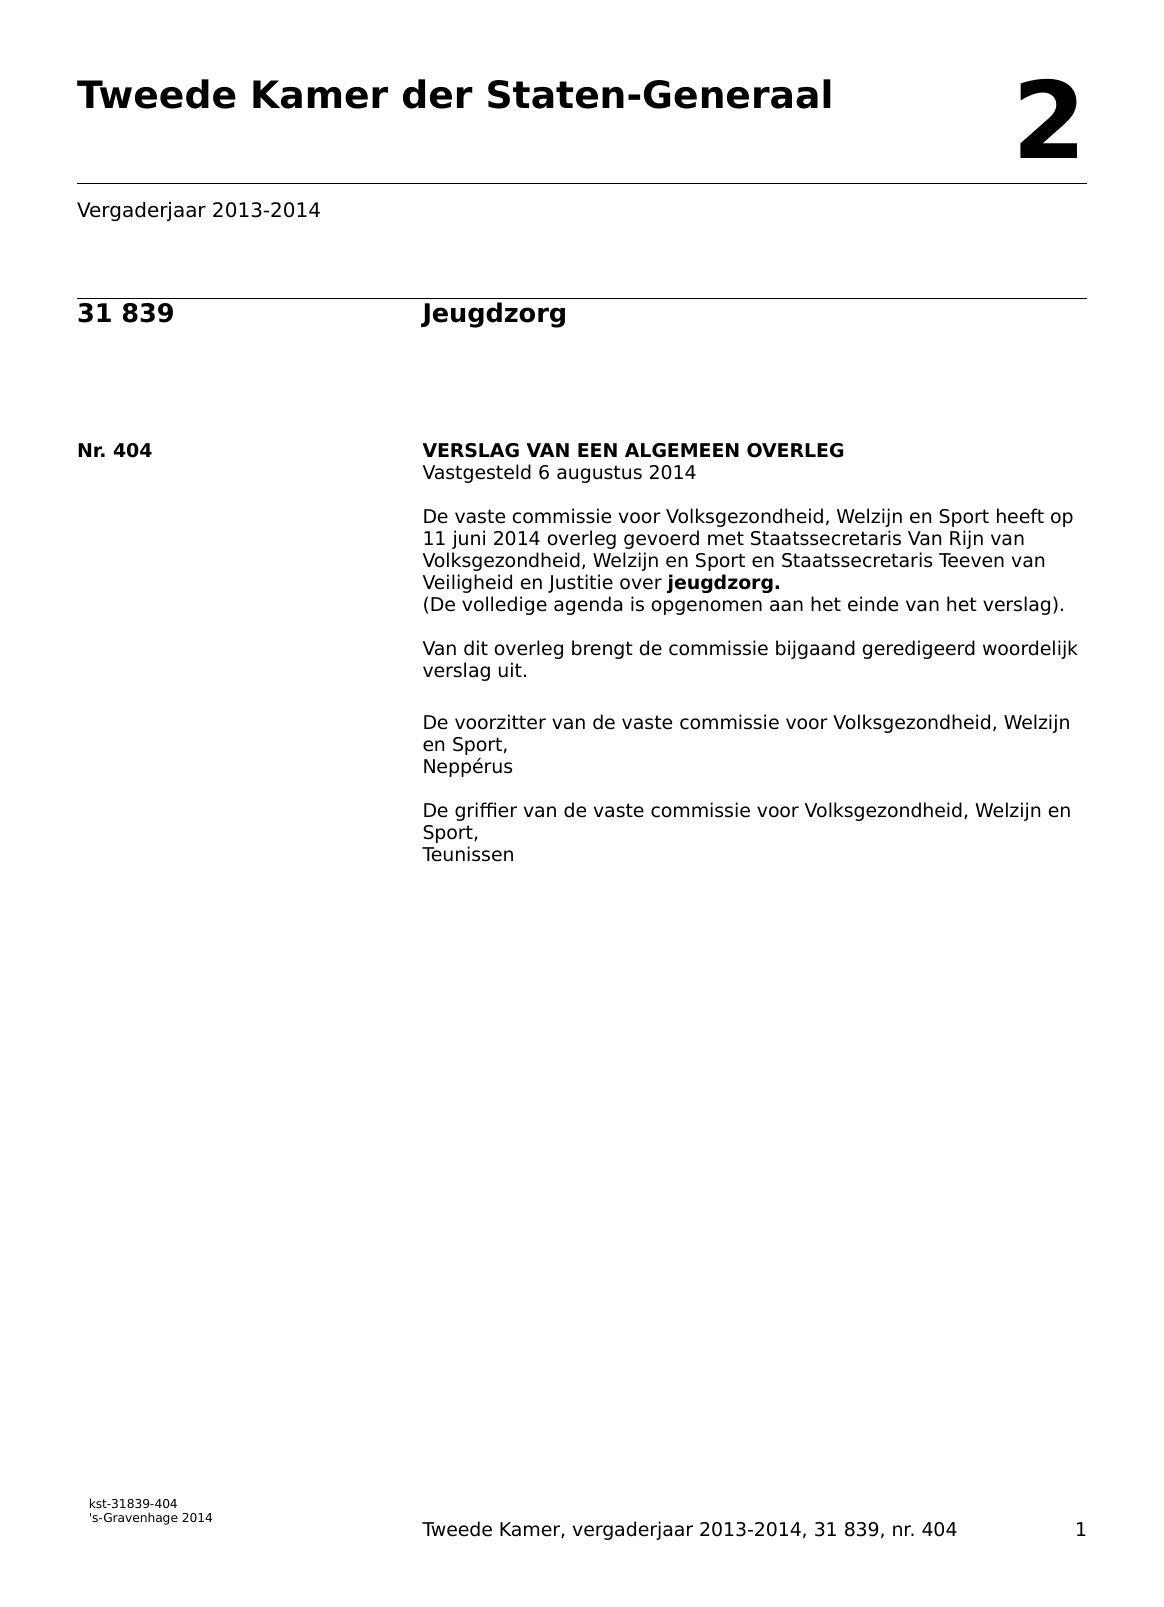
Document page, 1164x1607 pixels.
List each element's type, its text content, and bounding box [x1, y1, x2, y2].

table_header Tweede Kamer der Staten-Generaal [77, 59, 886, 183]
text Van dit overleg brengt de commissie bijgaand geredigeerd woordelijk verslag uit. [422, 638, 1087, 682]
text De voorzitter van de vaste commissie voor Volksgezondheid, Welzijn en Sport, Neppérus [422, 712, 1087, 778]
subtitle 31 839 Jeugdzorg [77, 299, 1087, 329]
text kst-31839-404 [88, 1497, 323, 1511]
table_cell Vergaderjaar 2013-2014 [77, 184, 1087, 298]
text Vastgesteld 6 augustus 2014 [422, 462, 1087, 484]
text 's-Gravenhage 2014 [88, 1511, 323, 1525]
text De griffier van de vaste commissie voor Volksgezondheid, Welzijn en Sport, Teunissen [422, 800, 1087, 866]
table_header 2 [886, 59, 1087, 183]
text De vaste commissie voor Volksgezondheid, Welzijn en Sport heeft op 11 juni 2014 overleg gevoerd met Staatssecretaris Van Rijn van Volksgezondheid, Welzijn en Sport en Staatssecretaris Teeven van Veiligheid en Justitie over jeugdzorg. [422, 506, 1087, 594]
subtitle Nr. 404 VERSLAG VAN EEN ALGEMEEN OVERLEG [77, 440, 1087, 462]
text (De volledige agenda is opgenomen aan het einde van het verslag). [422, 594, 1087, 616]
